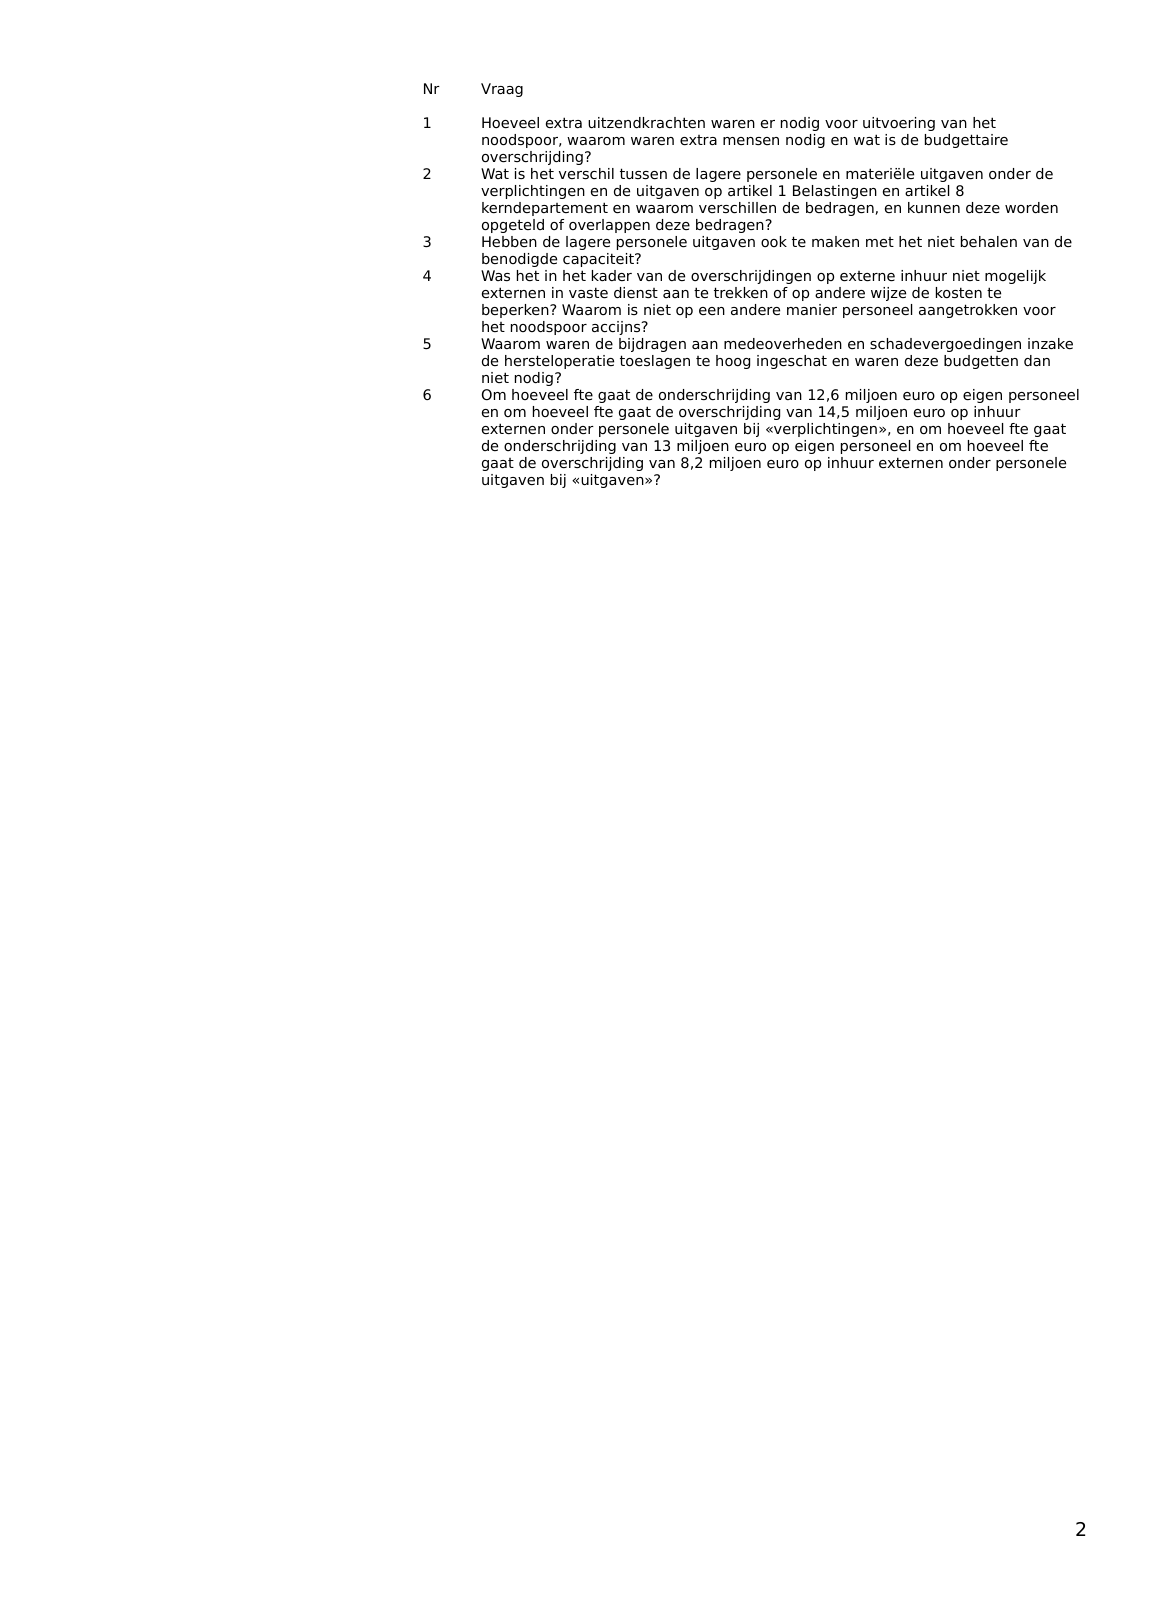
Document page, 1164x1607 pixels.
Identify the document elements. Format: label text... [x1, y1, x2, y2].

table_cell [422, 98, 475, 115]
table_header Nr [422, 81, 475, 98]
table_cell Waarom waren de bijdragen aan medeoverheden en schadevergoedingen inzake de hersteloperatie toeslagen te hoog ingeschat en waren deze budgetten dan niet nodig? [475, 336, 1087, 387]
table_cell 2 [422, 166, 475, 234]
table_cell 3 [422, 234, 475, 268]
table_cell Om hoeveel fte gaat de onderschrijding van 12,6 miljoen euro op eigen personeel en om hoeveel fte gaat de overschrijding van 14,5 miljoen euro op inhuur externen onder personele uitgaven bij «verplichtingen», en om hoeveel fte gaat de onderschrijding van 13 miljoen euro op eigen personeel en om hoeveel fte gaat de overschrijding van 8,2 miljoen euro op inhuur externen onder personele uitgaven bij «uitgaven»? [475, 387, 1087, 488]
table_cell 1 [422, 115, 475, 166]
table_cell Wat is het verschil tussen de lagere personele en materiële uitgaven onder de verplichtingen en de uitgaven op artikel 1 Belastingen en artikel 8 kerndepartement en waarom verschillen de bedragen, en kunnen deze worden opgeteld of overlappen deze bedragen? [475, 166, 1087, 234]
table_cell 5 [422, 336, 475, 387]
table_cell Hebben de lagere personele uitgaven ook te maken met het niet behalen van de benodigde capaciteit? [475, 234, 1087, 268]
table_cell 6 [422, 387, 475, 488]
table_cell 4 [422, 268, 475, 336]
table_cell [475, 98, 1087, 115]
table_cell Was het in het kader van de overschrijdingen op externe inhuur niet mogelijk externen in vaste dienst aan te trekken of op andere wijze de kosten te beperken? Waarom is niet op een andere manier personeel aangetrokken voor het noodspoor accijns? [475, 268, 1087, 336]
table_header Vraag [475, 81, 1087, 98]
table_cell Hoeveel extra uitzendkrachten waren er nodig voor uitvoering van het noodspoor, waarom waren extra mensen nodig en wat is de budgettaire overschrijding? [475, 115, 1087, 166]
